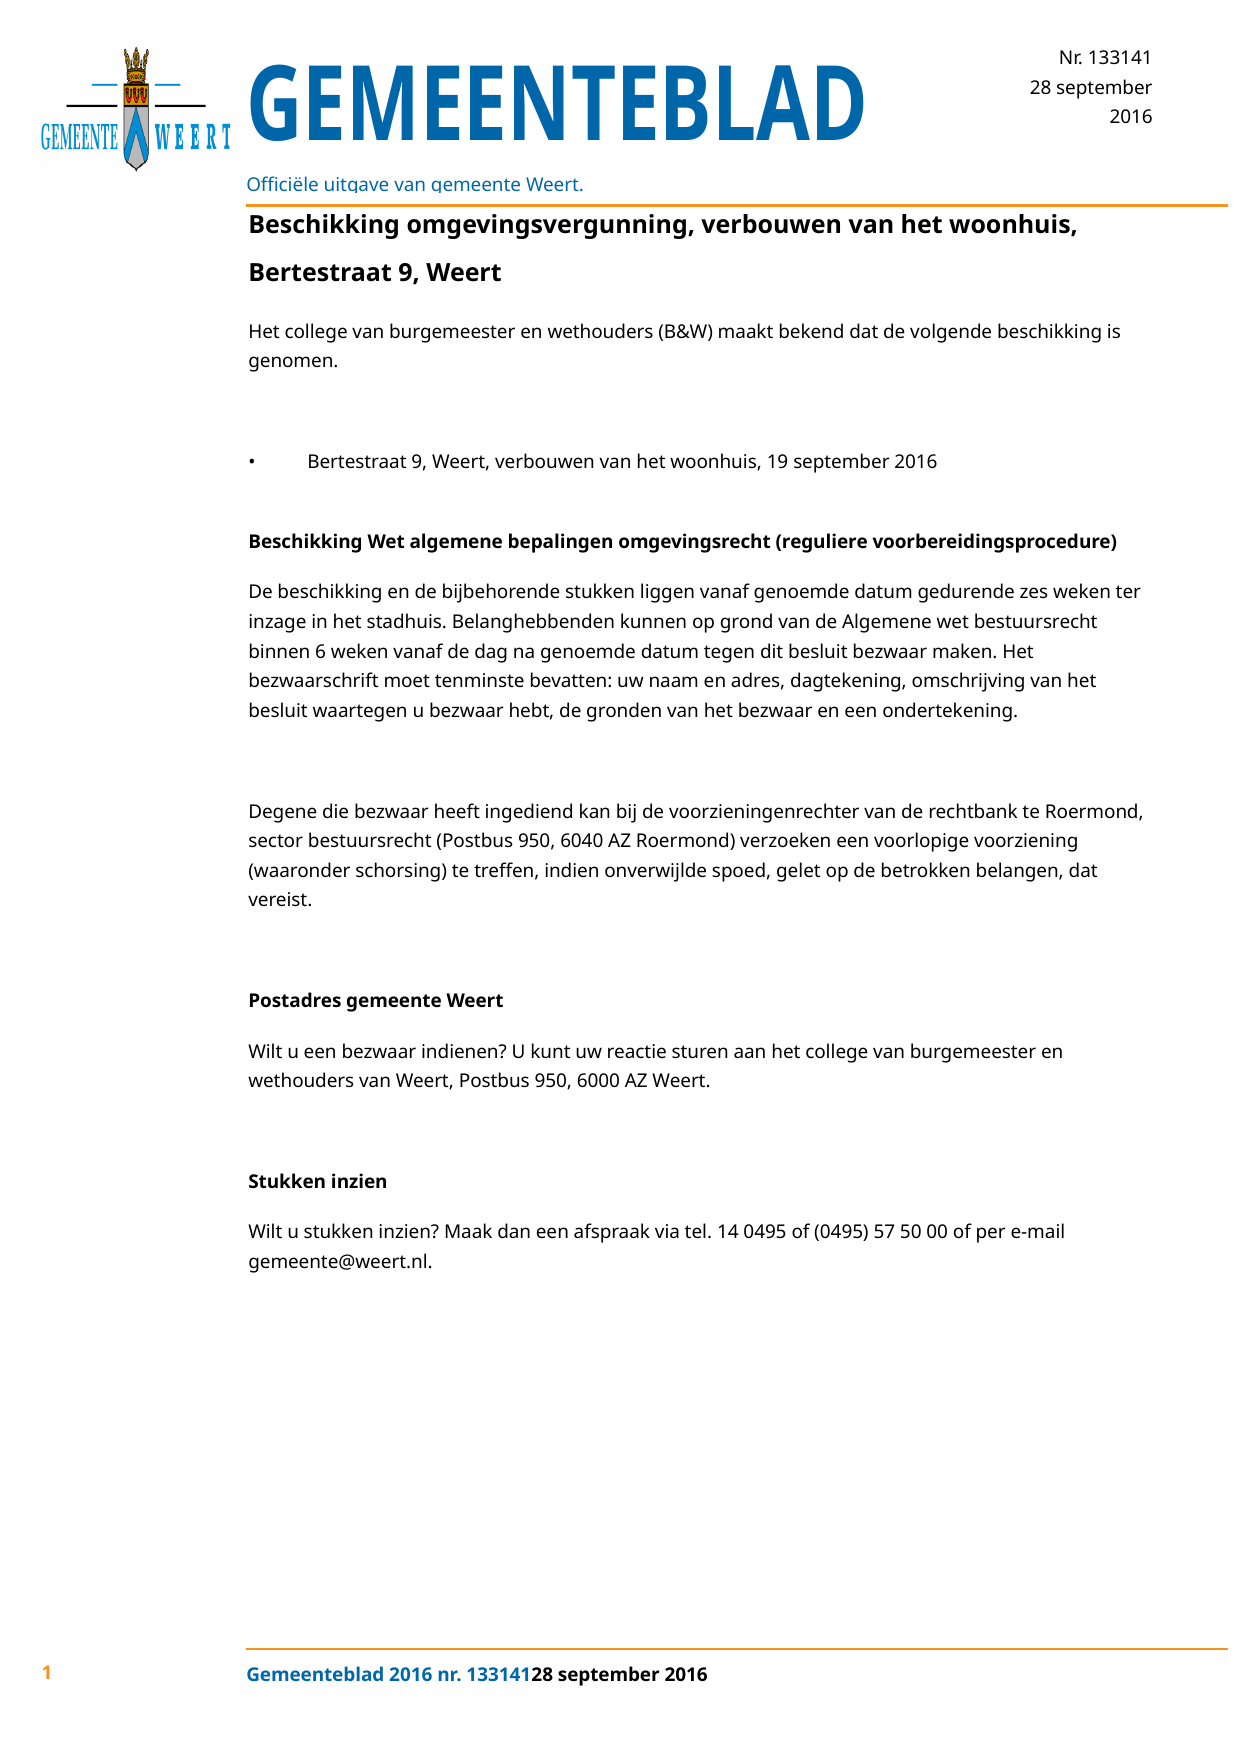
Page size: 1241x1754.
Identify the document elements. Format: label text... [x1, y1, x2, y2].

text Het college van burgemeester en wethouders (B&W) maakt bekend dat de volgende beschikking is genomen. [248, 318, 1152, 373]
text De beschikking en de bijbehorende stukken liggen vanaf genoemde datum gedurende zes weken ter inzage in het stadhuis. Belanghebbenden kunnen op grond van de Algemene wet bestuursrecht binnen 6 weken vanaf de dag na genoemde datum tegen dit besluit bezwaar maken. Het bezwaarschrift moet tenminste bevatten: uw naam en adres, dagtekening, omschrijving van het besluit waartegen u bezwaar hebt, de gronden van het bezwaar en een ondertekening. [248, 579, 1152, 723]
text Beschikking omgevingsvergunning, verbouwen van het woonhuis, Bertestraat 9, Weert [248, 207, 1152, 288]
text Stukken inzien [248, 1168, 1152, 1194]
text Beschikking Wet algemene bepalingen omgevingsrecht (reguliere voorbereidingsprocedure) [248, 528, 1152, 554]
picture [41, 47, 231, 172]
list Bertestraat 9, Weert, verbouwen van het woonhuis, 19 september 2016 [248, 448, 1152, 474]
text Postadres gemeente Weert [248, 987, 1152, 1013]
text Wilt u een bezwaar indienen? U kunt uw reactie sturen aan het college van burgemeester en wethouders van Weert, Postbus 950, 6000 AZ Weert. [248, 1038, 1152, 1093]
text Wilt u stukken inzien? Maak dan een afspraak via tel. 14 0495 of (0495) 57 50 00 of per e-mail gemeente@weert.nl. [248, 1219, 1152, 1274]
text Degene die bezwaar heeft ingediend kan bij de voorzieningenrechter van de rechtbank te Roermond, sector bestuursrecht (Postbus 950, 6040 AZ Roermond) verzoeken een voorlopige voorziening (waaronder schorsing) te treffen, indien onverwijlde spoed, gelet op de betrokken belangen, dat vereist. [248, 798, 1152, 912]
